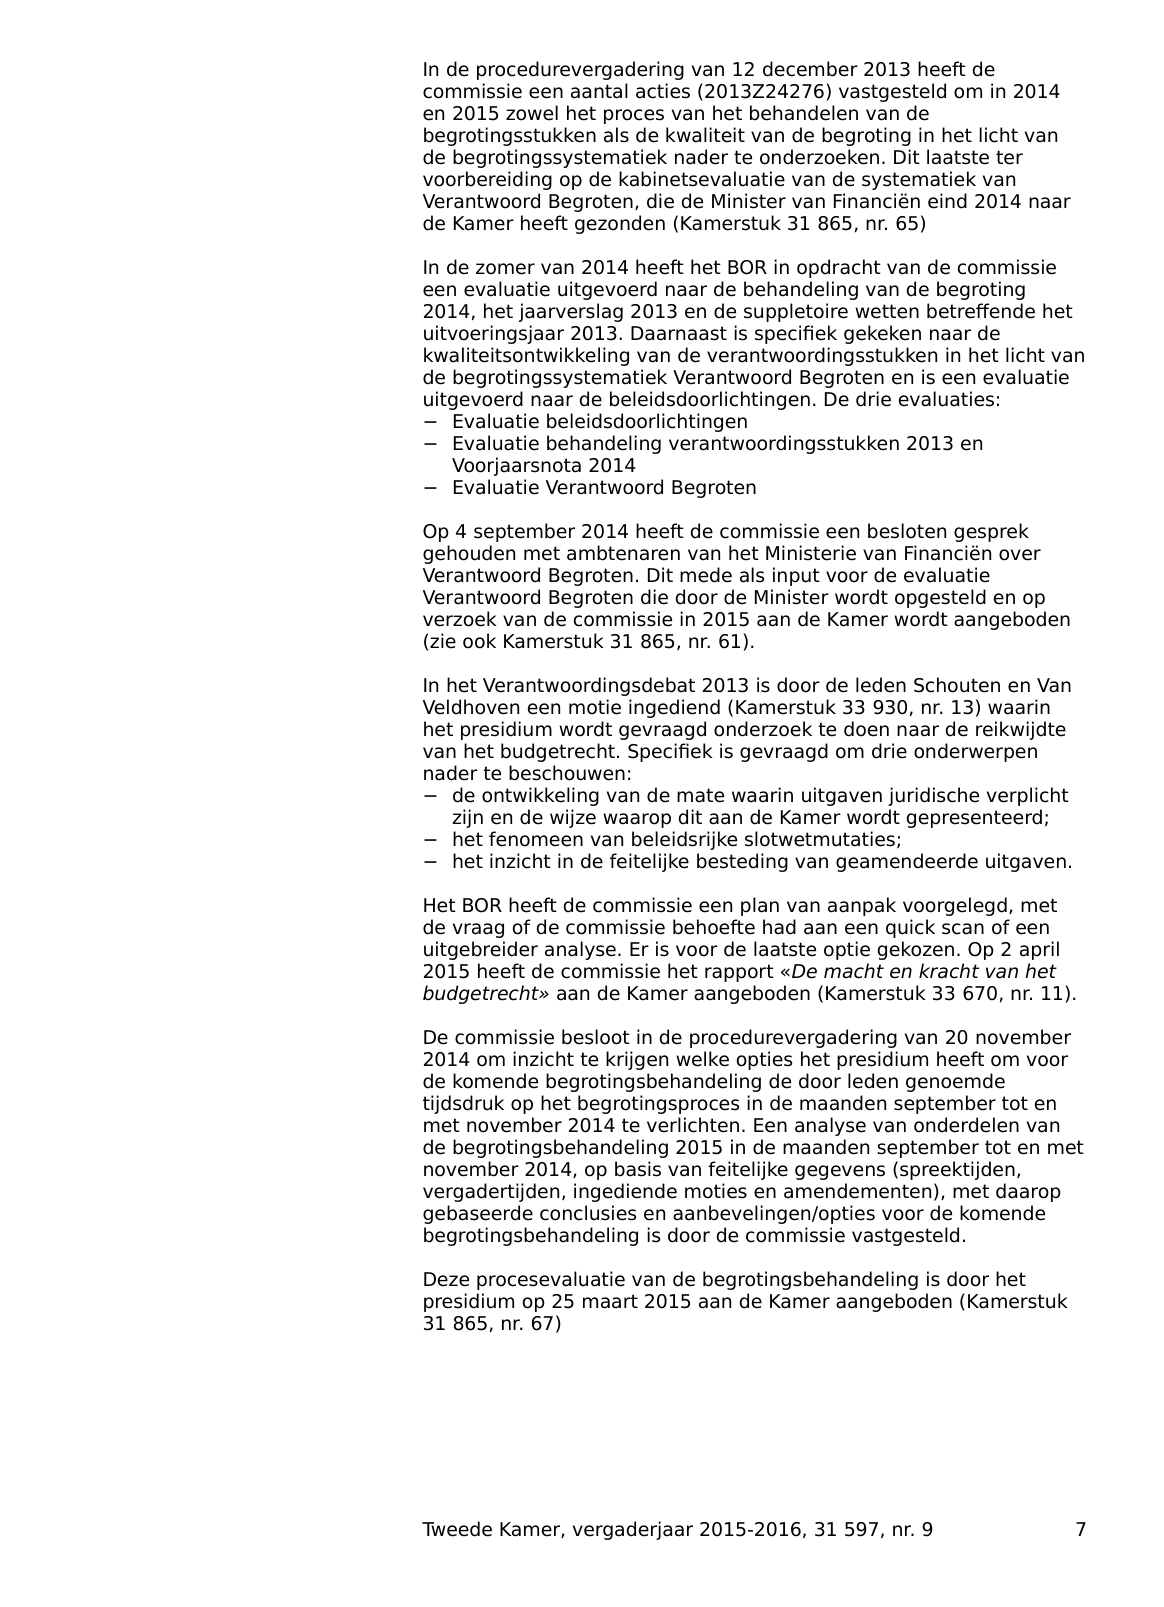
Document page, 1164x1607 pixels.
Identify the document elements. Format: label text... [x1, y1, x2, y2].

text − Evaluatie behandeling verantwoordingsstukken 2013 en Voorjaarsnota 2014 [422, 433, 1087, 477]
text In de zomer van 2014 heeft het BOR in opdracht van de commissie een evaluatie uitgevoerd naar de behandeling van de begroting 2014, het jaarverslag 2013 en de suppletoire wetten betreffende het uitvoeringsjaar 2013. Daarnaast is specifiek gekeken naar de kwaliteitsontwikkeling van de verantwoordingsstukken in het licht van de begrotingssystematiek Verantwoord Begroten en is een evaluatie uitgevoerd naar de beleidsdoorlichtingen. De drie evaluaties: [422, 257, 1087, 411]
text − het inzicht in de feitelijke besteding van geamendeerde uitgaven. [422, 851, 1087, 873]
text − het fenomeen van beleidsrijke slotwetmutaties; [422, 829, 1087, 851]
text In de procedurevergadering van 12 december 2013 heeft de commissie een aantal acties (2013Z24276) vastgesteld om in 2014 en 2015 zowel het proces van het behandelen van de begrotingsstukken als de kwaliteit van de begroting in het licht van de begrotingssystematiek nader te onderzoeken. Dit laatste ter voorbereiding op de kabinetsevaluatie van de systematiek van Verantwoord Begroten, die de Minister van Financiën eind 2014 naar de Kamer heeft gezonden (Kamerstuk 31 865, nr. 65) [422, 59, 1087, 235]
text Deze procesevaluatie van de begrotingsbehandeling is door het presidium op 25 maart 2015 aan de Kamer aangeboden (Kamerstuk 31 865, nr. 67) [422, 1269, 1087, 1335]
text − de ontwikkeling van de mate waarin uitgaven juridische verplicht zijn en de wijze waarop dit aan de Kamer wordt gepresenteerd; [422, 785, 1087, 829]
text In het Verantwoordingsdebat 2013 is door de leden Schouten en Van Veldhoven een motie ingediend (Kamerstuk 33 930, nr. 13) waarin het presidium wordt gevraagd onderzoek te doen naar de reikwijdte van het budgetrecht. Specifiek is gevraagd om drie onderwerpen nader te beschouwen: [422, 675, 1087, 785]
text Het BOR heeft de commissie een plan van aanpak voorgelegd, met de vraag of de commissie behoefte had aan een quick scan of een uitgebreider analyse. Er is voor de laatste optie gekozen. Op 2 april 2015 heeft de commissie het rapport «De macht en kracht van het budgetrecht» aan de Kamer aangeboden (Kamerstuk 33 670, nr. 11). [422, 895, 1087, 1005]
text − Evaluatie Verantwoord Begroten [422, 477, 1087, 499]
text Op 4 september 2014 heeft de commissie een besloten gesprek gehouden met ambtenaren van het Ministerie van Financiën over Verantwoord Begroten. Dit mede als input voor de evaluatie Verantwoord Begroten die door de Minister wordt opgesteld en op verzoek van de commissie in 2015 aan de Kamer wordt aangeboden (zie ook Kamerstuk 31 865, nr. 61). [422, 521, 1087, 653]
text − Evaluatie beleidsdoorlichtingen [422, 411, 1087, 433]
text De commissie besloot in de procedurevergadering van 20 november 2014 om inzicht te krijgen welke opties het presidium heeft om voor de komende begrotingsbehandeling de door leden genoemde tijdsdruk op het begrotingsproces in de maanden september tot en met november 2014 te verlichten. Een analyse van onderdelen van de begrotingsbehandeling 2015 in de maanden september tot en met november 2014, op basis van feitelijke gegevens (spreektijden, vergadertijden, ingediende moties en amendementen), met daarop gebaseerde conclusies en aanbevelingen/opties voor de komende begrotingsbehandeling is door de commissie vastgesteld. [422, 1027, 1087, 1247]
